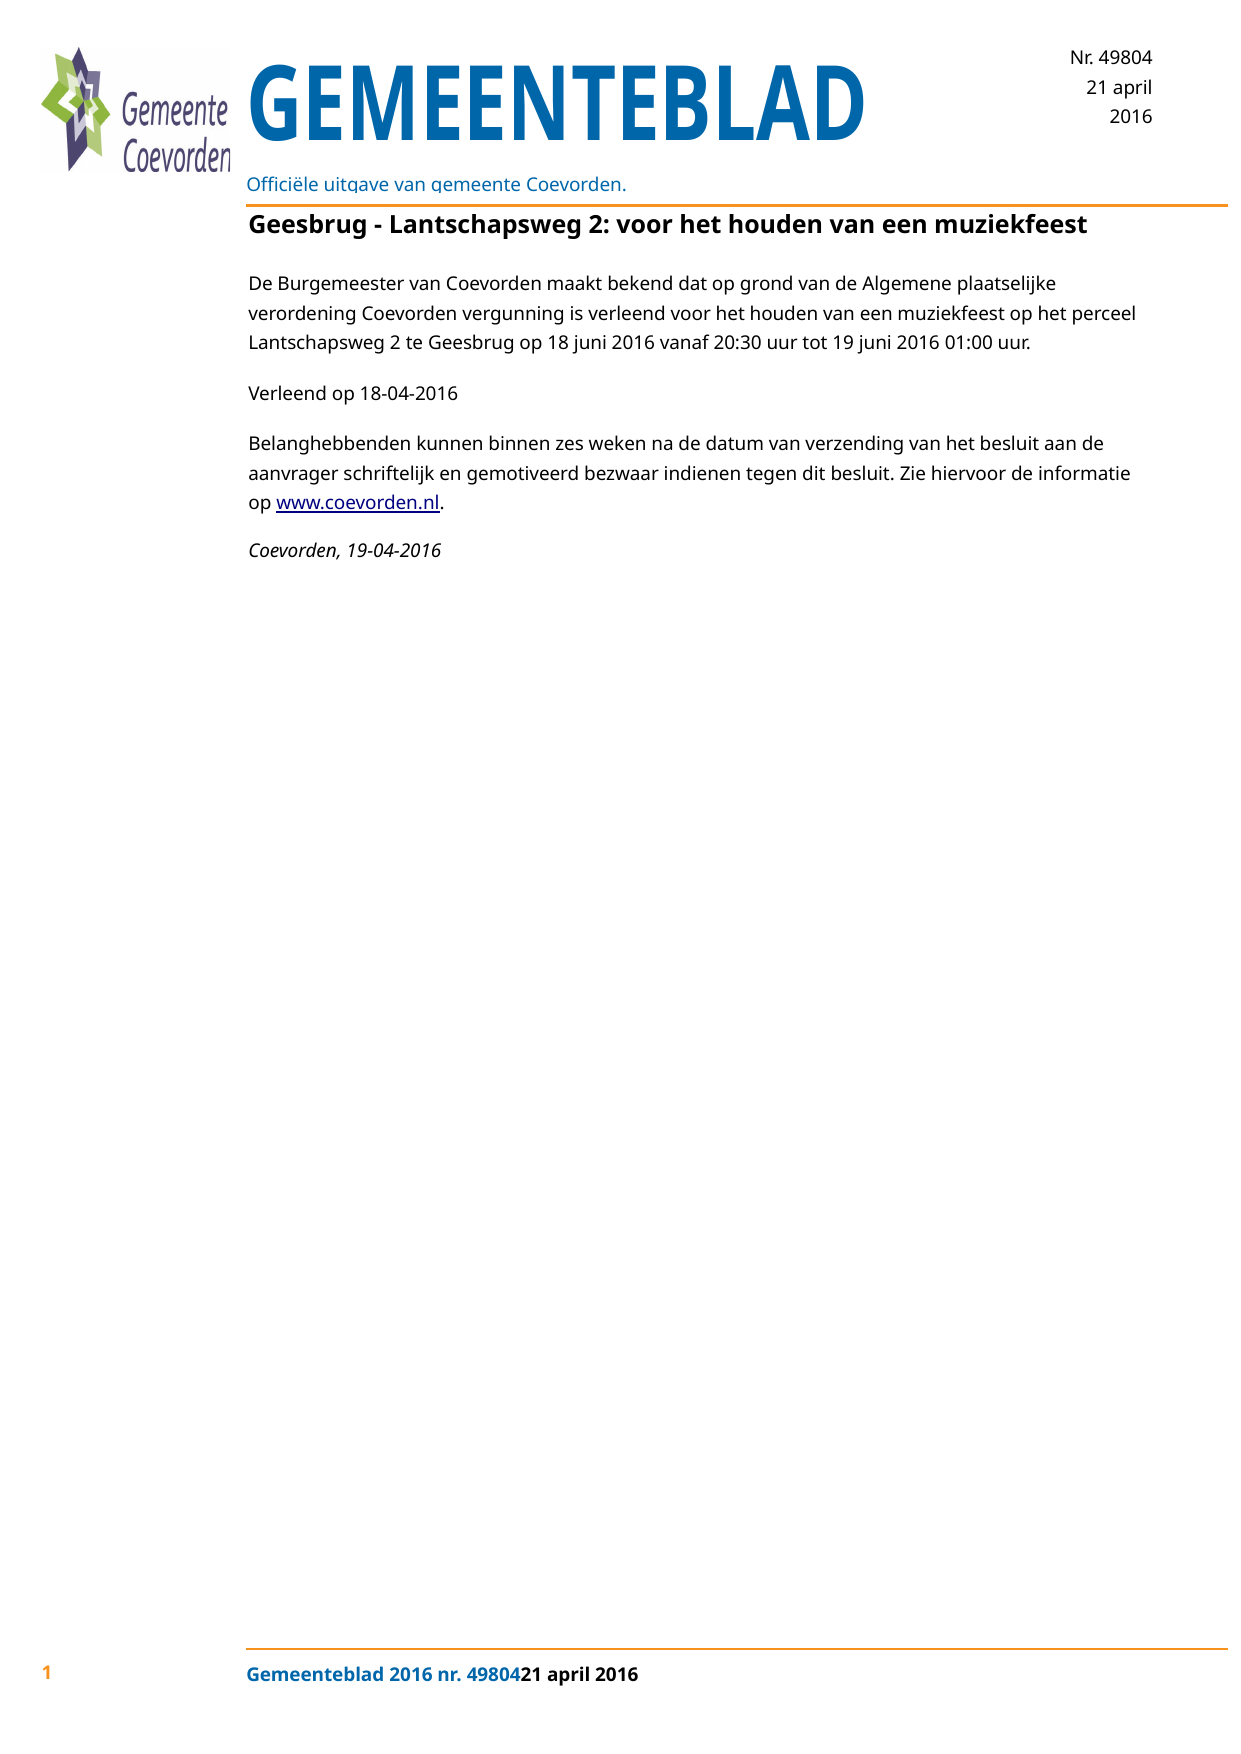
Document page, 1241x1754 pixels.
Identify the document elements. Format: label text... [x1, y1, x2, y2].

text Geesbrug - Lantschapsweg 2: voor het houden van een muziekfeest [248, 207, 1152, 241]
text Coevorden, 19-04-2016 [248, 537, 1152, 563]
text De Burgemeester van Coevorden maakt bekend dat op grond van de Algemene plaatselijke verordening Coevorden vergunning is verleend voor het houden van een muziekfeest op het perceel Lantschapsweg 2 te Geesbrug op 18 juni 2016 vanaf 20:30 uur tot 19 juni 2016 01:00 uur. [248, 270, 1152, 355]
text Belanghebbenden kunnen binnen zes weken na de datum van verzending van het besluit aan de aanvrager schriftelijk en gemotiveerd bezwaar indienen tegen dit besluit. Zie hiervoor de informatie op www.coevorden.nl. [248, 430, 1152, 515]
picture [41, 47, 231, 172]
text Verleend op 18-04-2016 [248, 380, 1152, 406]
